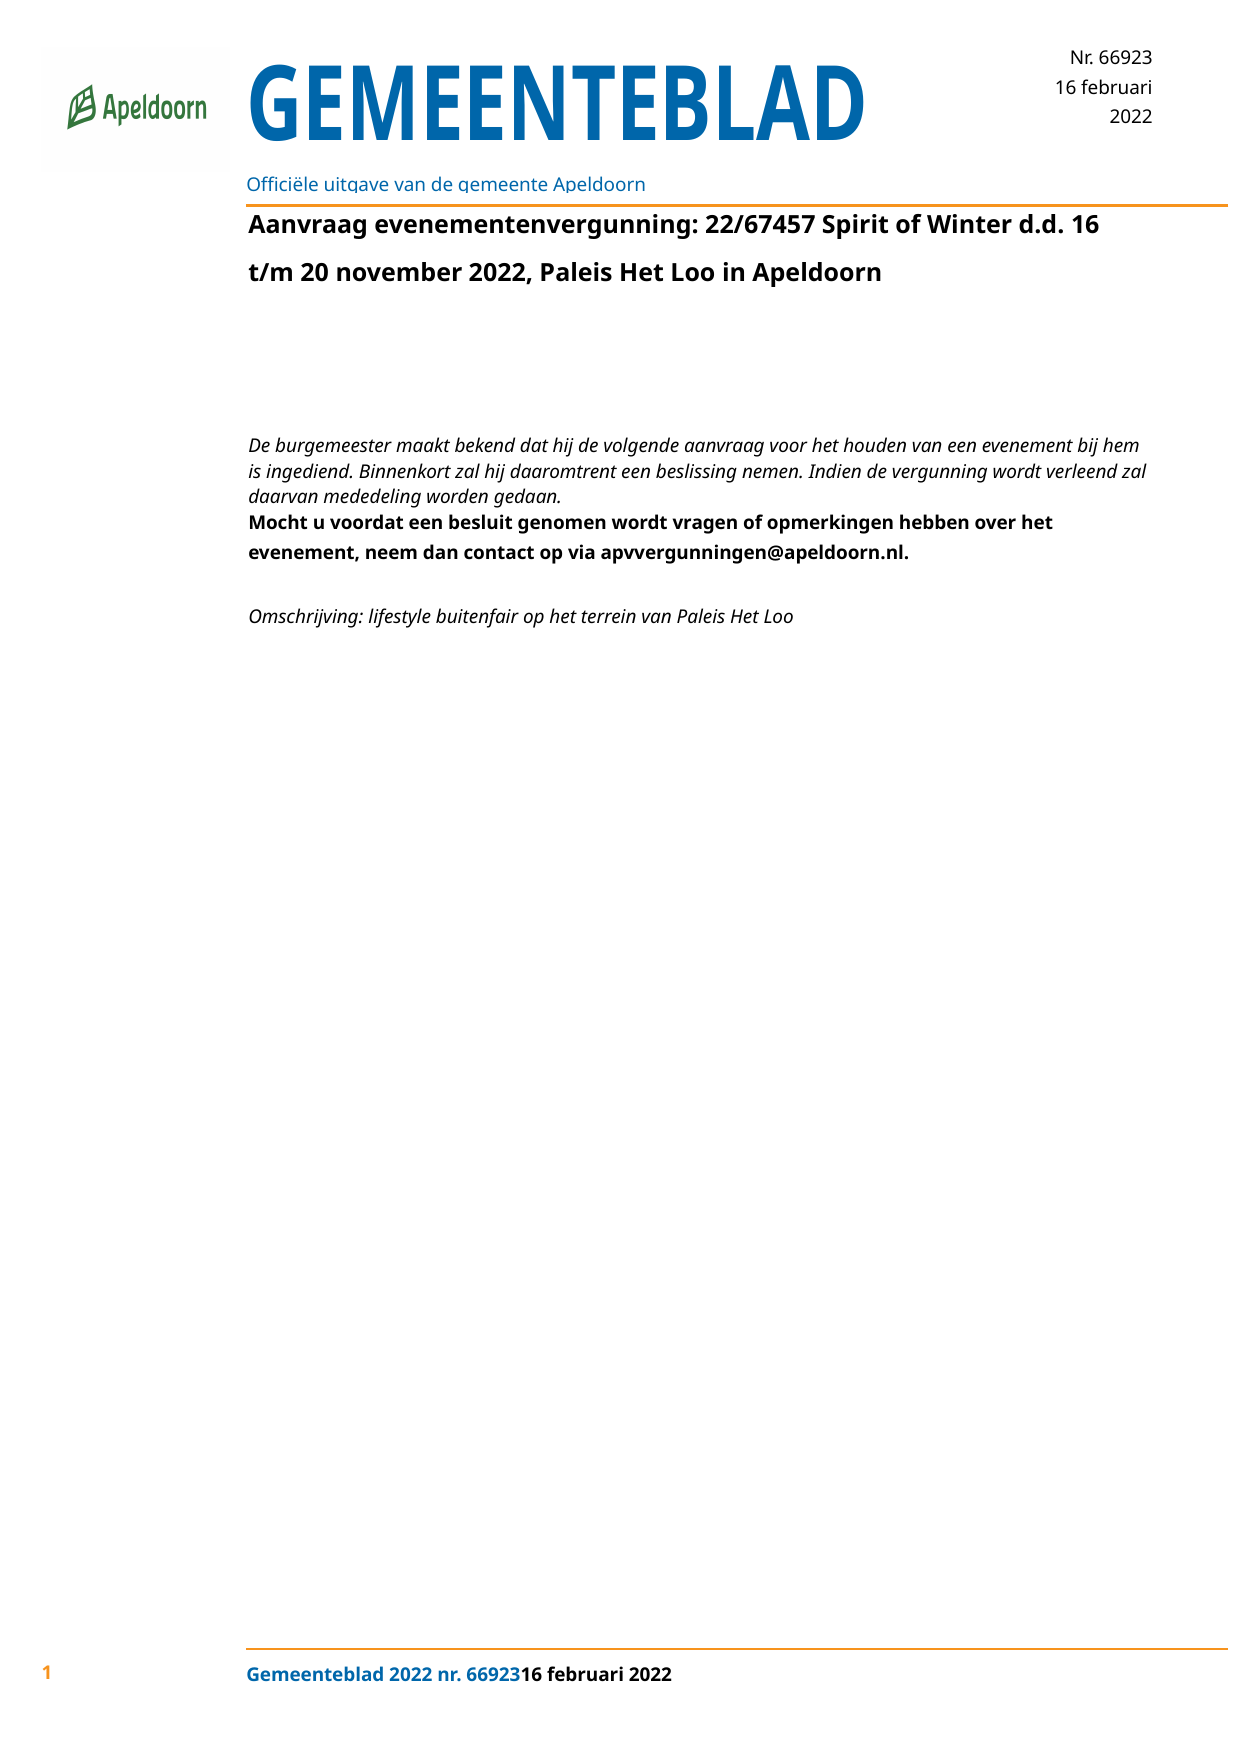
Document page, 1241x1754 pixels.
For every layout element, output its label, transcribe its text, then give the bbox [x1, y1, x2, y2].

picture [41, 47, 231, 172]
text Aanvraag evenementenvergunning: 22/67457 Spirit of Winter d.d. 16 t/m 20 november 2022, Paleis Het Loo in Apeldoorn [248, 207, 1152, 288]
text Omschrijving: lifestyle buitenfair op het terrein van Paleis Het Loo [248, 603, 1152, 629]
text De burgemeester maakt bekend dat hij de volgende aanvraag voor het houden van een evenement bij hem is ingediend. Binnenkort zal hij daaromtrent een beslissing nemen. Indien de vergunning wordt verleend zal daarvan mededeling worden gedaan. [248, 432, 1152, 509]
text Mocht u voordat een besluit genomen wordt vragen of opmerkingen hebben over het evenement, neem dan contact op via apvvergunningen@apeldoorn.nl. [248, 509, 1152, 565]
